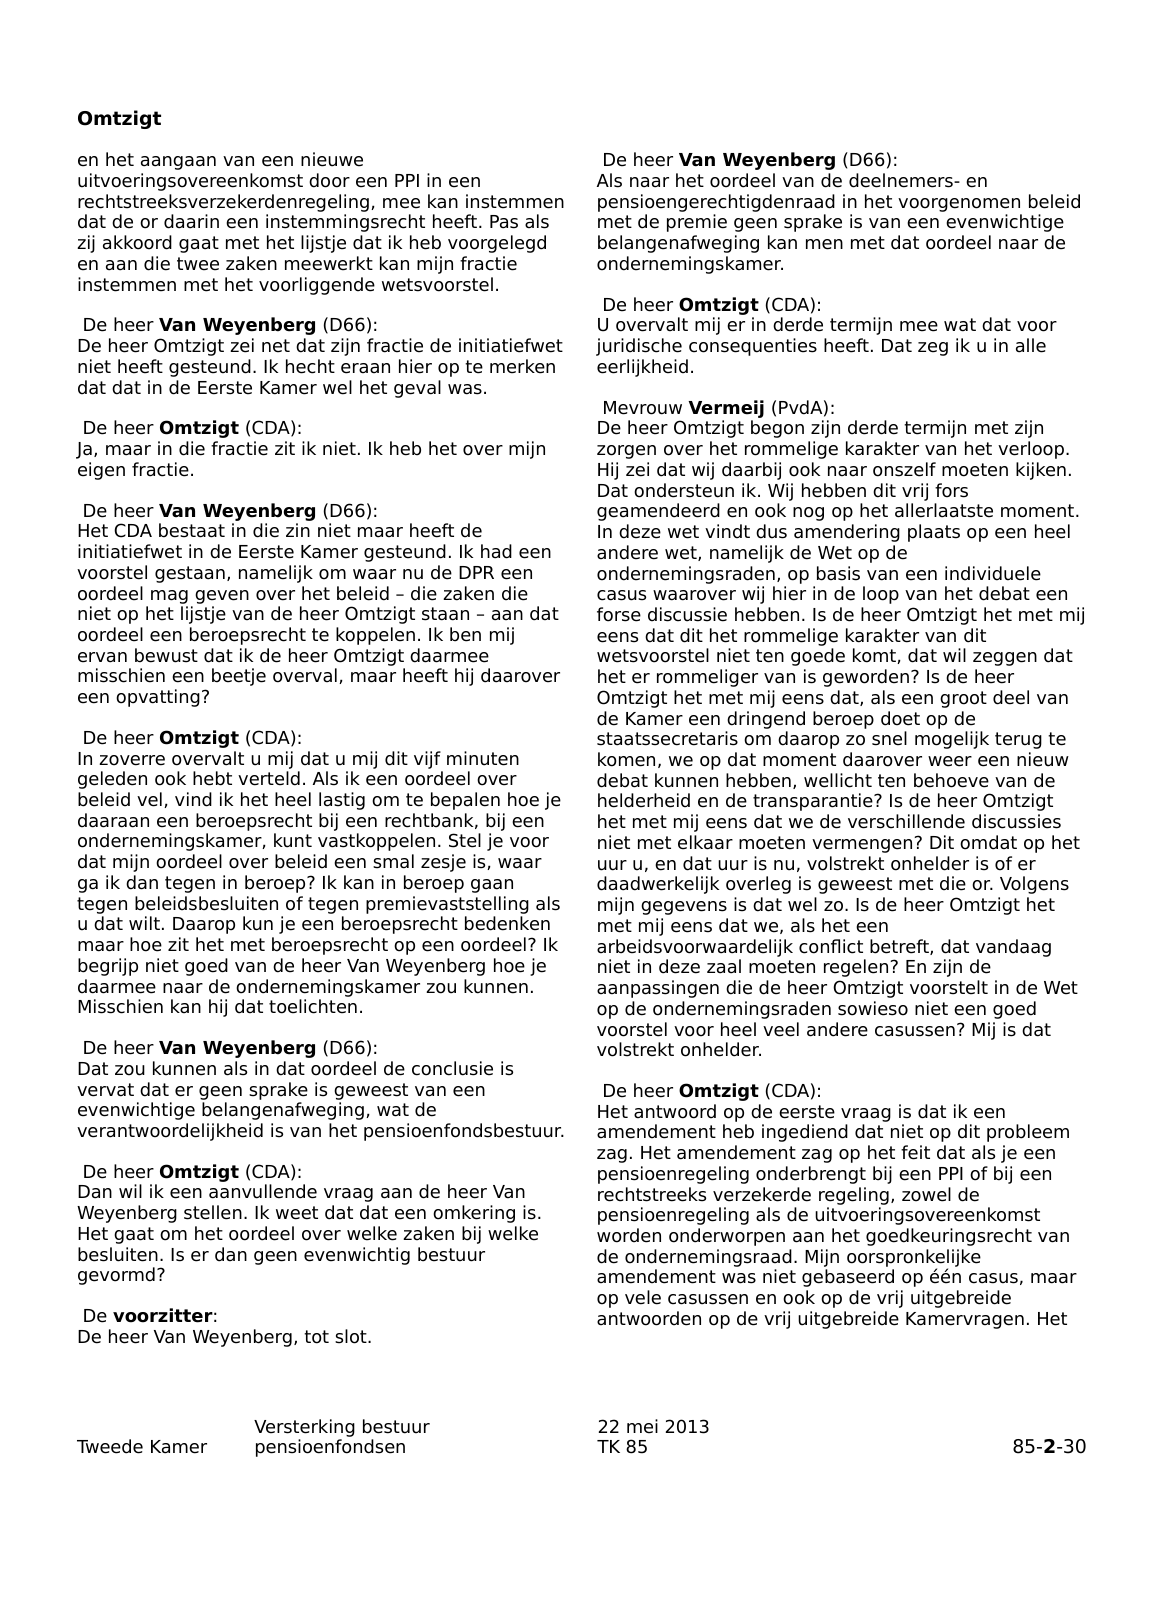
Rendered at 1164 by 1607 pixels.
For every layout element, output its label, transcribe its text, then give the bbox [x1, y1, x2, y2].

text Het CDA bestaat in die zin niet maar heeft de initiatiefwet in de Eerste Kamer gesteund. Ik had een voorstel gestaan, namelijk om waar nu de DPR een oordeel mag geven over het beleid – die zaken die niet op het lijstje van de heer Omtzigt staan – aan dat oordeel een beroepsrecht te koppelen. Ik ben mij ervan bewust dat ik de heer Omtzigt daarmee misschien een beetje overval, maar heeft hij daarover een opvatting? [77, 521, 567, 708]
text De heer Omtzigt zei net dat zijn fractie de initiatiefwet niet heeft gesteund. Ik hecht eraan hier op te merken dat dat in de Eerste Kamer wel het geval was. [77, 336, 567, 398]
text De heer Omtzigt (CDA): [596, 294, 1087, 315]
text Dan wil ik een aanvullende vraag aan de heer Van Weyenberg stellen. Ik weet dat dat een omkering is. Het gaat om het oordeel over welke zaken bij welke besluiten. Is er dan geen evenwichtig bestuur gevormd? [77, 1182, 567, 1286]
text De voorzitter: [77, 1306, 567, 1327]
text De heer Omtzigt begon zijn derde termijn met zijn zorgen over het rommelige karakter van het verloop. Hij zei dat wij daarbij ook naar onszelf moeten kijken. Dat ondersteun ik. Wij hebben dit vrij fors geamendeerd en ook nog op het allerlaatste moment. In deze wet vindt dus amendering plaats op een heel andere wet, namelijk de Wet op de ondernemingsraden, op basis van een individuele casus waarover wij hier in de loop van het debat een forse discussie hebben. Is de heer Omtzigt het met mij eens dat dit het rommelige karakter van dit wetsvoorstel niet ten goede komt, dat wil zeggen dat het er rommeliger van is geworden? Is de heer Omtzigt het met mij eens dat, als een groot deel van de Kamer een dringend beroep doet op de staatssecretaris om daarop zo snel mogelijk terug te komen, we op dat moment daarover weer een nieuw debat kunnen hebben, wellicht ten behoeve van de helderheid en de transparantie? Is de heer Omtzigt het met mij eens dat we de verschillende discussies niet met elkaar moeten vermengen? Dit omdat op het uur u, en dat uur is nu, volstrekt onhelder is of er daadwerkelijk overleg is geweest met die or. Volgens mijn gegevens is dat wel zo. Is de heer Omtzigt het met mij eens dat we, als het een arbeidsvoorwaardelijk conflict betreft, dat vandaag niet in deze zaal moeten regelen? En zijn de aanpassingen die de heer Omtzigt voorstelt in de Wet op de ondernemingsraden sowieso niet een goed voorstel voor heel veel andere casussen? Mij is dat volstrekt onhelder. [596, 418, 1087, 1061]
text De heer Omtzigt (CDA): [77, 1162, 567, 1182]
text In zoverre overvalt u mij dat u mij dit vijf minuten geleden ook hebt verteld. Als ik een oordeel over beleid vel, vind ik het heel lastig om te bepalen hoe je daaraan een beroepsrecht bij een rechtbank, bij een ondernemingskamer, kunt vastkoppelen. Stel je voor dat mijn oordeel over beleid een smal zesje is, waar ga ik dan tegen in beroep? Ik kan in beroep gaan tegen beleidsbesluiten of tegen premievaststelling als u dat wilt. Daarop kun je een beroepsrecht bedenken maar hoe zit het met beroepsrecht op een oordeel? Ik begrijp niet goed van de heer Van Weyenberg hoe je daarmee naar de ondernemingskamer zou kunnen. Misschien kan hij dat toelichten. [77, 748, 567, 1018]
text De heer Van Weyenberg, tot slot. [77, 1327, 567, 1347]
text De heer Omtzigt (CDA): [596, 1081, 1087, 1102]
text De heer Omtzigt (CDA): [77, 418, 567, 439]
text en het aangaan van een nieuwe uitvoeringsovereenkomst door een PPI in een rechtstreeksverzekerdenregeling, mee kan instemmen dat de or daarin een instemmingsrecht heeft. Pas als zij akkoord gaat met het lijstje dat ik heb voorgelegd en aan die twee zaken meewerkt kan mijn fractie instemmen met het voorliggende wetsvoorstel. [77, 150, 567, 295]
text Als naar het oordeel van de deelnemers- en pensioengerechtigdenraad in het voorgenomen beleid met de premie geen sprake is van een evenwichtige belangenafweging kan men met dat oordeel naar de ondernemingskamer. [596, 171, 1087, 274]
text De heer Van Weyenberg (D66): [77, 1038, 567, 1059]
text U overvalt mij er in derde termijn mee wat dat voor juridische consequenties heeft. Dat zeg ik u in alle eerlijkheid. [596, 315, 1087, 377]
text Dat zou kunnen als in dat oordeel de conclusie is vervat dat er geen sprake is geweest van een evenwichtige belangenafweging, wat de verantwoordelijkheid is van het pensioenfondsbestuur. [77, 1059, 567, 1142]
text De heer Van Weyenberg (D66): [77, 500, 567, 521]
text De heer Van Weyenberg (D66): [77, 315, 567, 336]
text De heer Omtzigt (CDA): [77, 728, 567, 748]
text Ja, maar in die fractie zit ik niet. Ik heb het over mijn eigen fractie. [77, 439, 567, 480]
text De heer Van Weyenberg (D66): [596, 150, 1087, 171]
text Mevrouw Vermeij (PvdA): [596, 397, 1087, 418]
text Het antwoord op de eerste vraag is dat ik een amendement heb ingediend dat niet op dit probleem zag. Het amendement zag op het feit dat als je een pensioenregeling onderbrengt bij een PPI of bij een rechtstreeks verzekerde regeling, zowel de pensioenregeling als de uitvoeringsovereenkomst worden onderworpen aan het goedkeuringsrecht van de ondernemingsraad. Mijn oorspronkelijke amendement was niet gebaseerd op één casus, maar op vele casussen en ook op de vrij uitgebreide antwoorden op de vrij uitgebreide Kamervragen. Het [596, 1102, 1087, 1329]
